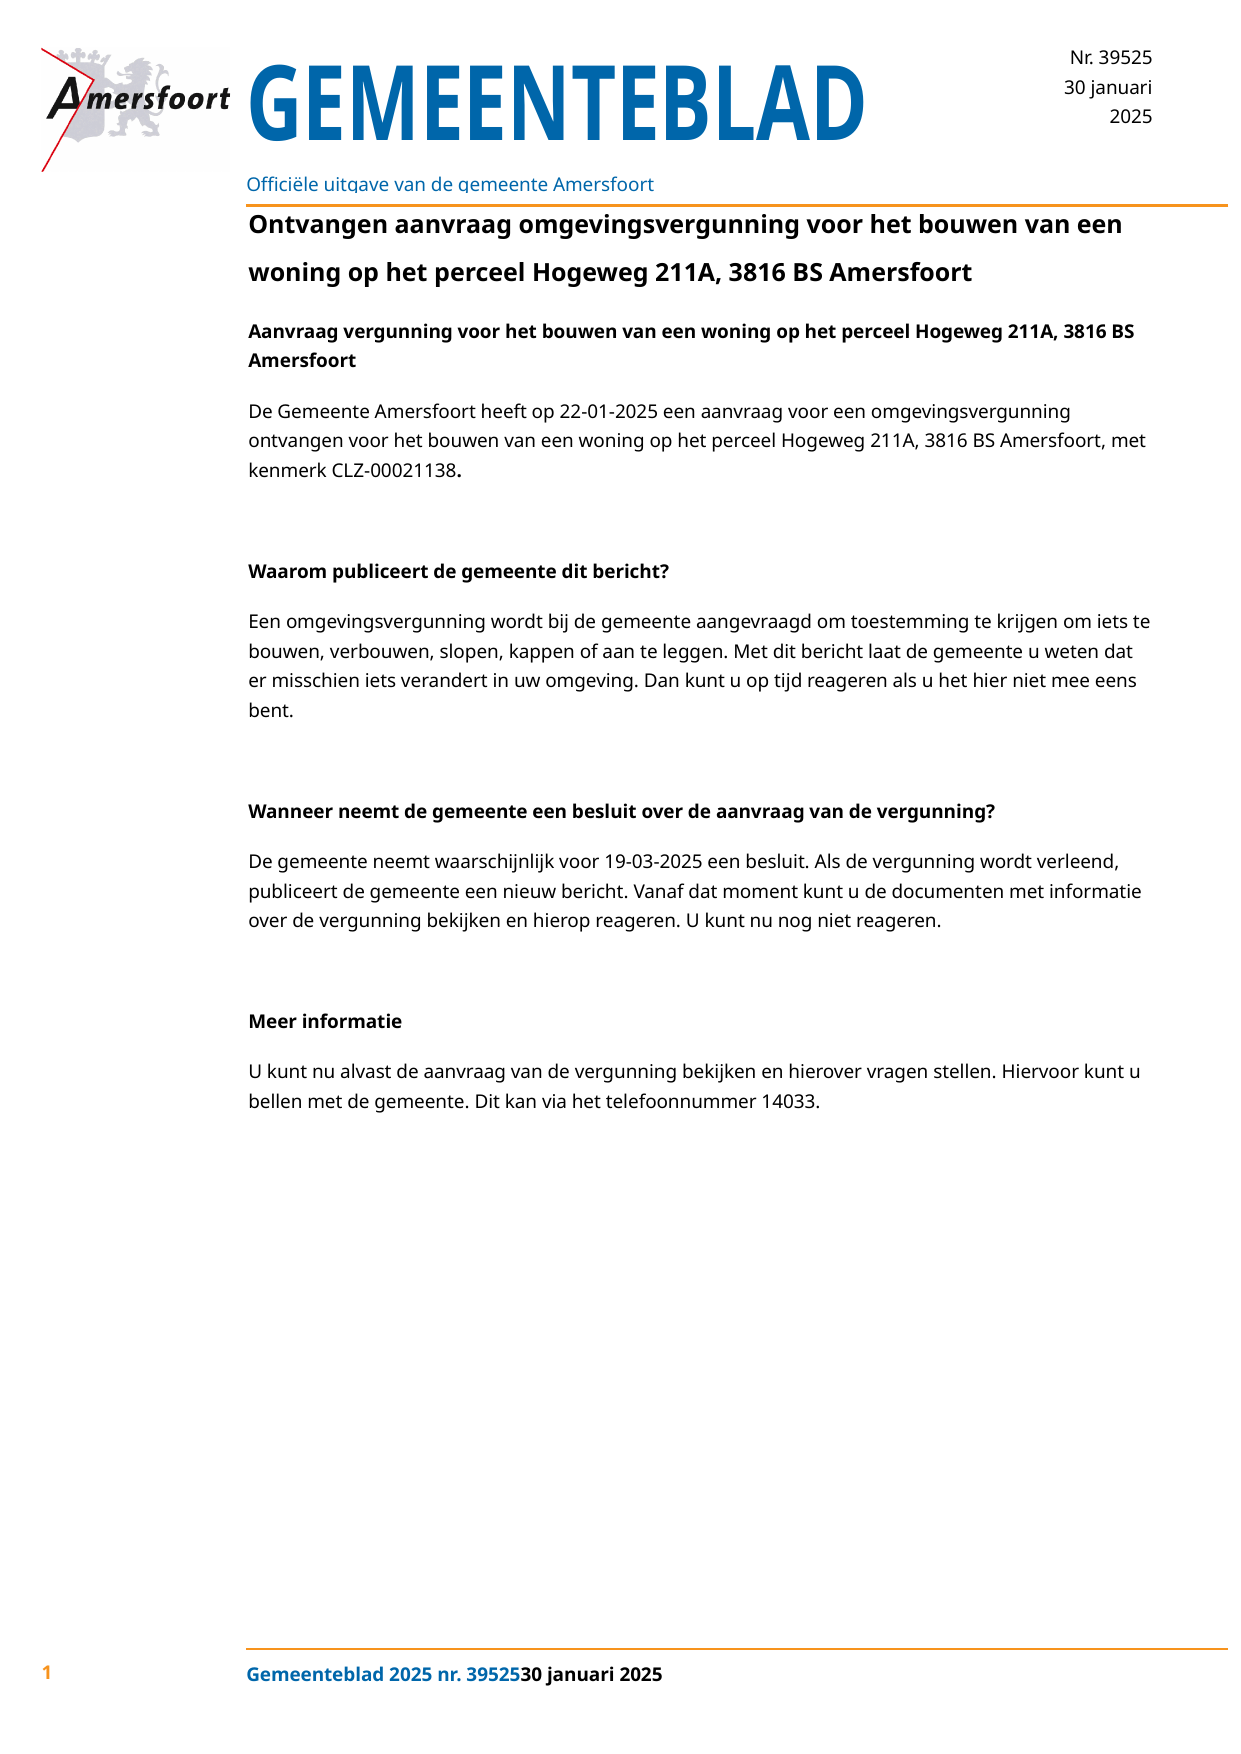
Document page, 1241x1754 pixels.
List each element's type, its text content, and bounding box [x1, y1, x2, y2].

text U kunt nu alvast de aanvraag van de vergunning bekijken en hierover vragen stellen. Hiervoor kunt u bellen met de gemeente. Dit kan via het telefoonnummer 14033. [248, 1059, 1152, 1114]
text De Gemeente Amersfoort heeft op 22-01-2025 een aanvraag voor een omgevingsvergunning ontvangen voor het bouwen van een woning op het perceel Hogeweg 211A, 3816 BS Amersfoort, met kenmerk CLZ-00021138. [248, 398, 1152, 483]
text Een omgevingsvergunning wordt bij de gemeente aangevraagd om toestemming te krijgen om iets te bouwen, verbouwen, slopen, kappen of aan te leggen. Met dit bericht laat de gemeente u weten dat er misschien iets verandert in uw omgeving. Dan kunt u op tijd reageren als u het hier niet mee eens bent. [248, 608, 1152, 723]
text Waarom publiceert de gemeente dit bericht? [248, 558, 1152, 584]
text Aanvraag vergunning voor het bouwen van een woning op het perceel Hogeweg 211A, 3816 BS Amersfoort [248, 318, 1152, 373]
picture [41, 47, 231, 172]
text Meer informatie [248, 1008, 1152, 1034]
text Wanneer neemt de gemeente een besluit over de aanvraag van de vergunning? [248, 798, 1152, 824]
text De gemeente neemt waarschijnlijk voor 19-03-2025 een besluit. Als de vergunning wordt verleend, publiceert de gemeente een nieuw bericht. Vanaf dat moment kunt u de documenten met informatie over de vergunning bekijken en hierop reageren. U kunt nu nog niet reageren. [248, 848, 1152, 933]
text Ontvangen aanvraag omgevingsvergunning voor het bouwen van een woning op het perceel Hogeweg 211A, 3816 BS Amersfoort [248, 207, 1152, 288]
